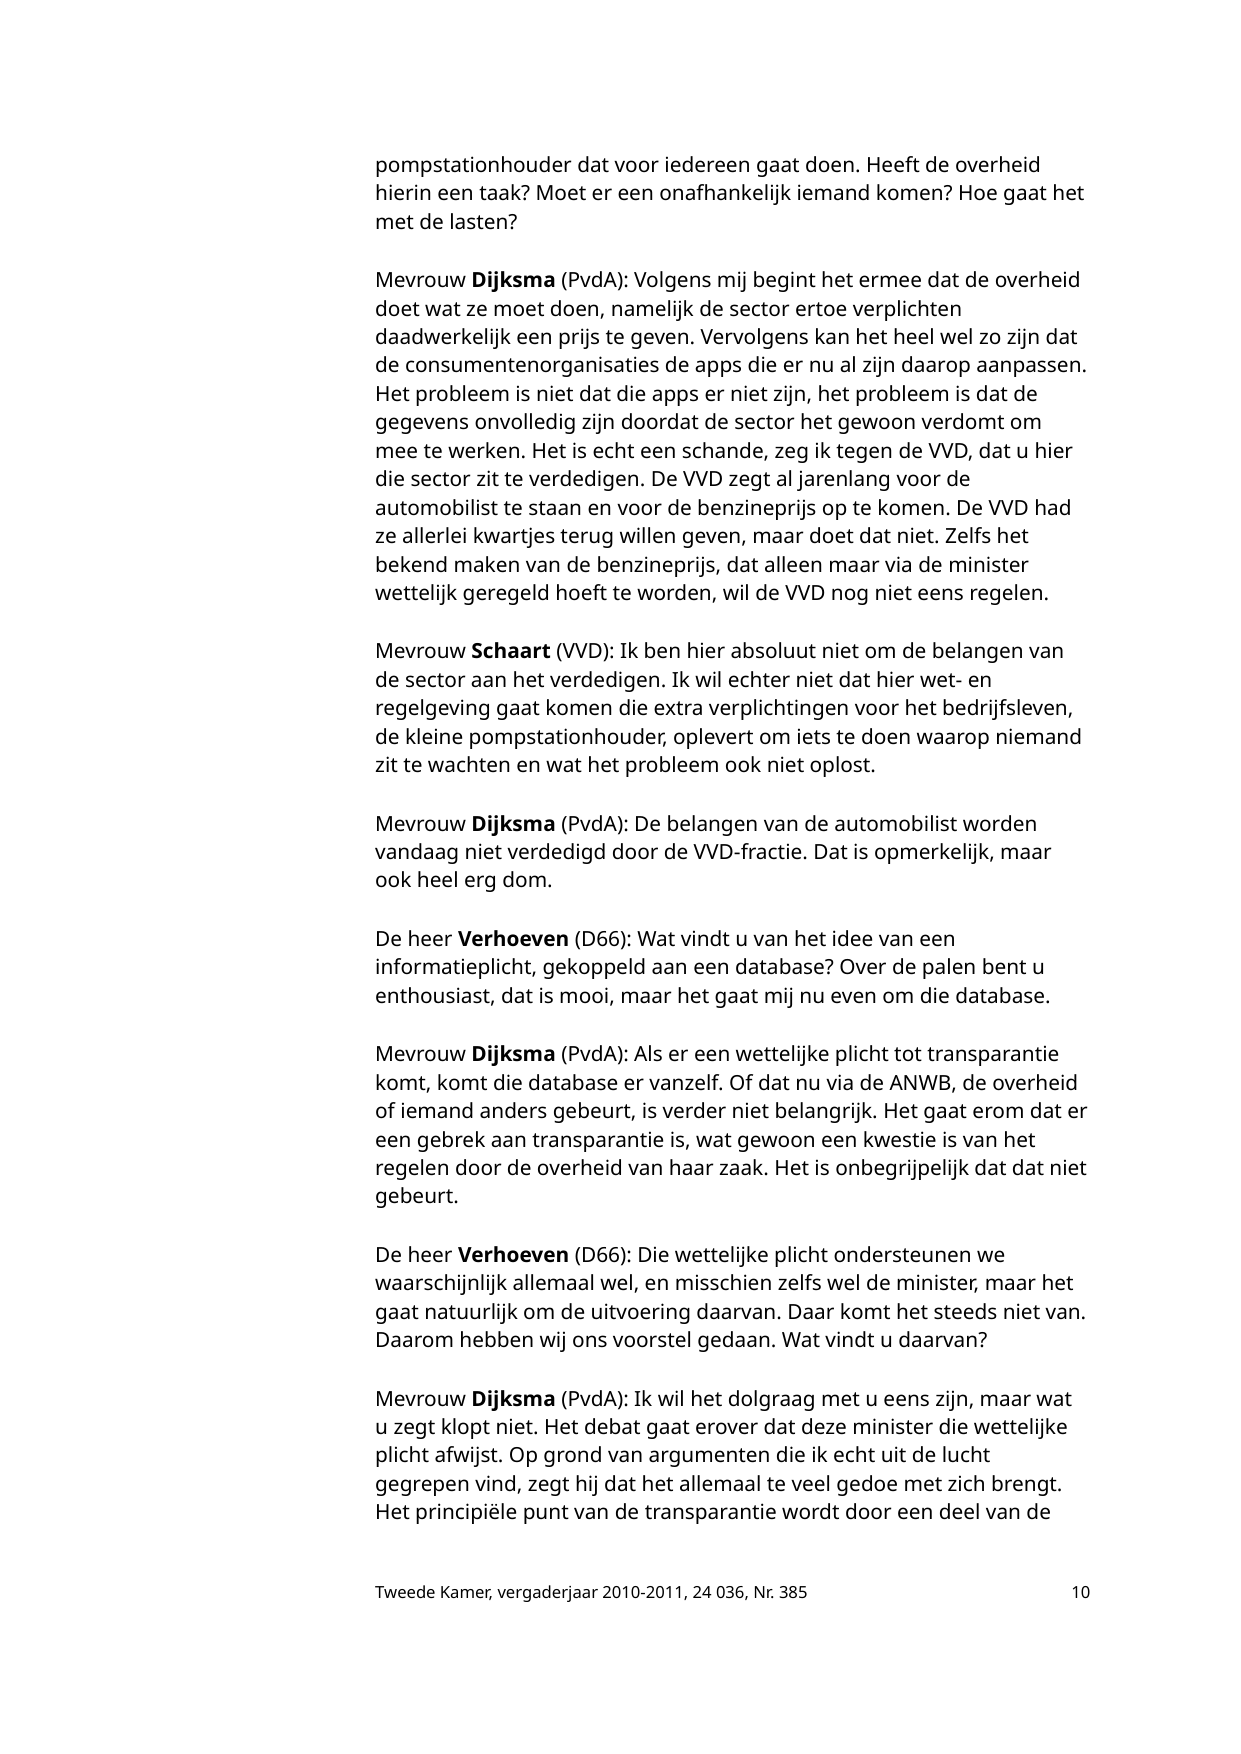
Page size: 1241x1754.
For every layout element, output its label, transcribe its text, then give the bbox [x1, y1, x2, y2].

text Mevrouw Schaart (VVD): Ik ben hier absoluut niet om de belangen van de sector aan het verdedigen. Ik wil echter niet dat hier wet- en regelgeving gaat komen die extra verplichtingen voor het bedrijfsleven, de kleine pompstationhouder, oplevert om iets te doen waarop niemand zit te wachten en wat het probleem ook niet oplost. [375, 637, 1090, 779]
text Mevrouw Dijksma (PvdA): Volgens mij begint het ermee dat de overheid doet wat ze moet doen, namelijk de sector ertoe verplichten daadwerkelijk een prijs te geven. Vervolgens kan het heel wel zo zijn dat de consumentenorganisaties de apps die er nu al zijn daarop aanpassen. Het probleem is niet dat die apps er niet zijn, het probleem is dat de gegevens onvolledig zijn doordat de sector het gewoon verdomt om mee te werken. Het is echt een schande, zeg ik tegen de VVD, dat u hier die sector zit te verdedigen. De VVD zegt al jarenlang voor de automobilist te staan en voor de benzineprijs op te komen. De VVD had ze allerlei kwartjes terug willen geven, maar doet dat niet. Zelfs het bekend maken van de benzineprijs, dat alleen maar via de minister wettelijk geregeld hoeft te worden, wil de VVD nog niet eens regelen. [375, 265, 1090, 607]
text pompstationhouder dat voor iedereen gaat doen. Heeft de overheid hierin een taak? Moet er een onafhankelijk iemand komen? Hoe gaat het met de lasten? [375, 150, 1090, 235]
text De heer Verhoeven (D66): Die wettelijke plicht ondersteunen we waarschijnlijk allemaal wel, en misschien zelfs wel de minister, maar het gaat natuurlijk om de uitvoering daarvan. Daar komt het steeds niet van. Daarom hebben wij ons voorstel gedaan. Wat vindt u daarvan? [375, 1240, 1090, 1354]
text De heer Verhoeven (D66): Wat vindt u van het idee van een informatieplicht, gekoppeld aan een database? Over de palen bent u enthousiast, dat is mooi, maar het gaat mij nu even om die database. [375, 924, 1090, 1009]
text Mevrouw Dijksma (PvdA): Als er een wettelijke plicht tot transparantie komt, komt die database er vanzelf. Of dat nu via de ANWB, de overheid of iemand anders gebeurt, is verder niet belangrijk. Het gaat erom dat er een gebrek aan transparantie is, wat gewoon een kwestie is van het regelen door de overheid van haar zaak. Het is onbegrijpelijk dat dat niet gebeurt. [375, 1039, 1090, 1210]
text Mevrouw Dijksma (PvdA): De belangen van de automobilist worden vandaag niet verdedigd door de VVD-fractie. Dat is opmerkelijk, maar ook heel erg dom. [375, 809, 1090, 894]
text Mevrouw Dijksma (PvdA): Ik wil het dolgraag met u eens zijn, maar wat u zegt klopt niet. Het debat gaat erover dat deze minister die wettelijke plicht afwijst. Op grond van argumenten die ik echt uit de lucht gegrepen vind, zegt hij dat het allemaal te veel gedoe met zich brengt. Het principiële punt van de transparantie wordt door een deel van de [375, 1384, 1090, 1526]
